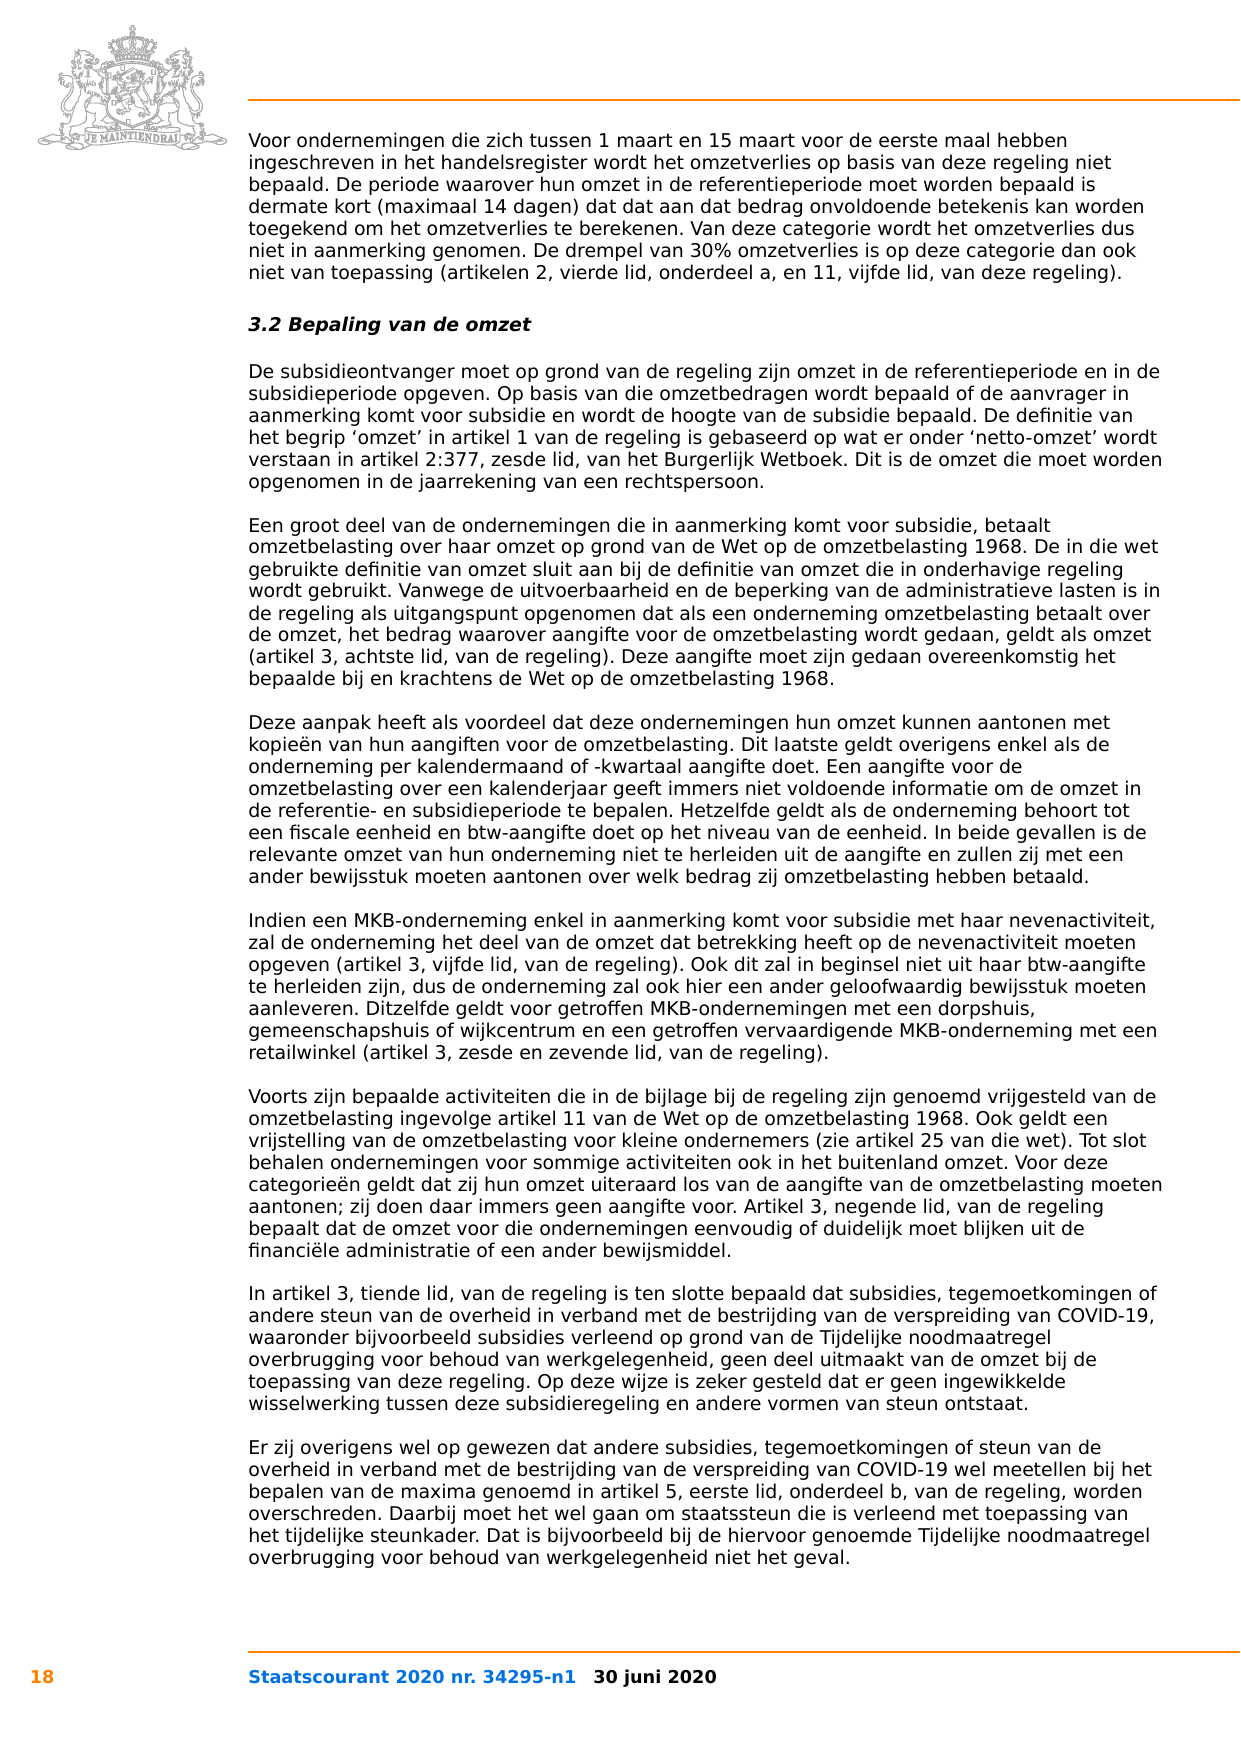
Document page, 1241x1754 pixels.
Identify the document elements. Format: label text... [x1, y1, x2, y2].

text Voorts zijn bepaalde activiteiten die in de bijlage bij de regeling zijn genoemd vrijgesteld van de omzetbelasting ingevolge artikel 11 van de Wet op de omzetbelasting 1968. Ook geldt een vrijstelling van de omzetbelasting voor kleine ondernemers (zie artikel 25 van die wet). Tot slot behalen ondernemingen voor sommige activiteiten ook in het buitenland omzet. Voor deze categorieën geldt dat zij hun omzet uiteraard los van de aangifte van de omzetbelasting moeten aantonen; zij doen daar immers geen aangifte voor. Artikel 3, negende lid, van de regeling bepaalt dat de omzet voor die ondernemingen eenvoudig of duidelijk moet blijken uit de financiële administratie of een ander bewijsmiddel. [248, 1086, 1163, 1261]
text Er zij overigens wel op gewezen dat andere subsidies, tegemoetkomingen of steun van de overheid in verband met de bestrijding van de verspreiding van COVID-19 wel meetellen bij het bepalen van de maxima genoemd in artikel 5, eerste lid, onderdeel b, van de regeling, worden overschreden. Daarbij moet het wel gaan om staatssteun die is verleend met toepassing van het tijdelijke steunkader. Dat is bijvoorbeeld bij de hiervoor genoemde Tijdelijke noodmaatregel overbrugging voor behoud van werkgelegenheid niet het geval. [248, 1437, 1163, 1569]
picture [38, 25, 227, 150]
text De subsidieontvanger moet op grond van de regeling zijn omzet in de referentieperiode en in de subsidieperiode opgeven. Op basis van die omzetbedragen wordt bepaald of de aanvrager in aanmerking komt voor subsidie en wordt de hoogte van de subsidie bepaald. De definitie van het begrip ‘omzet’ in artikel 1 van de regeling is gebaseerd op wat er onder ‘netto-omzet’ wordt verstaan in artikel 2:377, zesde lid, van het Burgerlijk Wetboek. Dit is de omzet die moet worden opgenomen in de jaarrekening van een rechtspersoon. [248, 361, 1163, 493]
text Deze aanpak heeft als voordeel dat deze ondernemingen hun omzet kunnen aantonen met kopieën van hun aangiften voor de omzetbelasting. Dit laatste geldt overigens enkel als de onderneming per kalendermaand of -kwartaal aangifte doet. Een aangifte voor de omzetbelasting over een kalenderjaar geeft immers niet voldoende informatie om de omzet in de referentie- en subsidieperiode te bepalen. Hetzelfde geldt als de onderneming behoort tot een fiscale eenheid en btw-aangifte doet op het niveau van de eenheid. In beide gevallen is de relevante omzet van hun onderneming niet te herleiden uit de aangifte en zullen zij met een ander bewijsstuk moeten aantonen over welk bedrag zij omzetbelasting hebben betaald. [248, 712, 1163, 888]
text Een groot deel van de ondernemingen die in aanmerking komt voor subsidie, betaalt omzetbelasting over haar omzet op grond van de Wet op de omzetbelasting 1968. De in die wet gebruikte definitie van omzet sluit aan bij de definitie van omzet die in onderhavige regeling wordt gebruikt. Vanwege de uitvoerbaarheid en de beperking van de administratieve lasten is in de regeling als uitgangspunt opgenomen dat als een onderneming omzetbelasting betaalt over de omzet, het bedrag waarover aangifte voor de omzetbelasting wordt gedaan, geldt als omzet (artikel 3, achtste lid, van de regeling). Deze aangifte moet zijn gedaan overeenkomstig het bepaalde bij en krachtens de Wet op de omzetbelasting 1968. [248, 514, 1163, 690]
text In artikel 3, tiende lid, van de regeling is ten slotte bepaald dat subsidies, tegemoetkomingen of andere steun van de overheid in verband met de bestrijding van de verspreiding van COVID-19, waaronder bijvoorbeeld subsidies verleend op grond van de Tijdelijke noodmaatregel overbrugging voor behoud van werkgelegenheid, geen deel uitmaakt van de omzet bij de toepassing van deze regeling. Op deze wijze is zeker gesteld dat er geen ingewikkelde wisselwerking tussen deze subsidieregeling en andere vormen van steun ontstaat. [248, 1283, 1163, 1415]
text Voor ondernemingen die zich tussen 1 maart en 15 maart voor de eerste maal hebben ingeschreven in het handelsregister wordt het omzetverlies op basis van deze regeling niet bepaald. De periode waarover hun omzet in de referentieperiode moet worden bepaald is dermate kort (maximaal 14 dagen) dat dat aan dat bedrag onvoldoende betekenis kan worden toegekend om het omzetverlies te berekenen. Van deze categorie wordt het omzetverlies dus niet in aanmerking genomen. De drempel van 30% omzetverlies is op deze categorie dan ook niet van toepassing (artikelen 2, vierde lid, onderdeel a, en 11, vijfde lid, van deze regeling). [248, 130, 1163, 284]
text Indien een MKB-onderneming enkel in aanmerking komt voor subsidie met haar nevenactiviteit, zal de onderneming het deel van de omzet dat betrekking heeft op de nevenactiviteit moeten opgeven (artikel 3, vijfde lid, van de regeling). Ook dit zal in beginsel niet uit haar btw-aangifte te herleiden zijn, dus de onderneming zal ook hier een ander geloofwaardig bewijsstuk moeten aanleveren. Ditzelfde geldt voor getroffen MKB-ondernemingen met een dorpshuis, gemeenschapshuis of wijkcentrum en een getroffen vervaardigende MKB-onderneming met een retailwinkel (artikel 3, zesde en zevende lid, van de regeling). [248, 910, 1163, 1064]
subtitle 3.2 Bepaling van de omzet [248, 314, 1163, 336]
